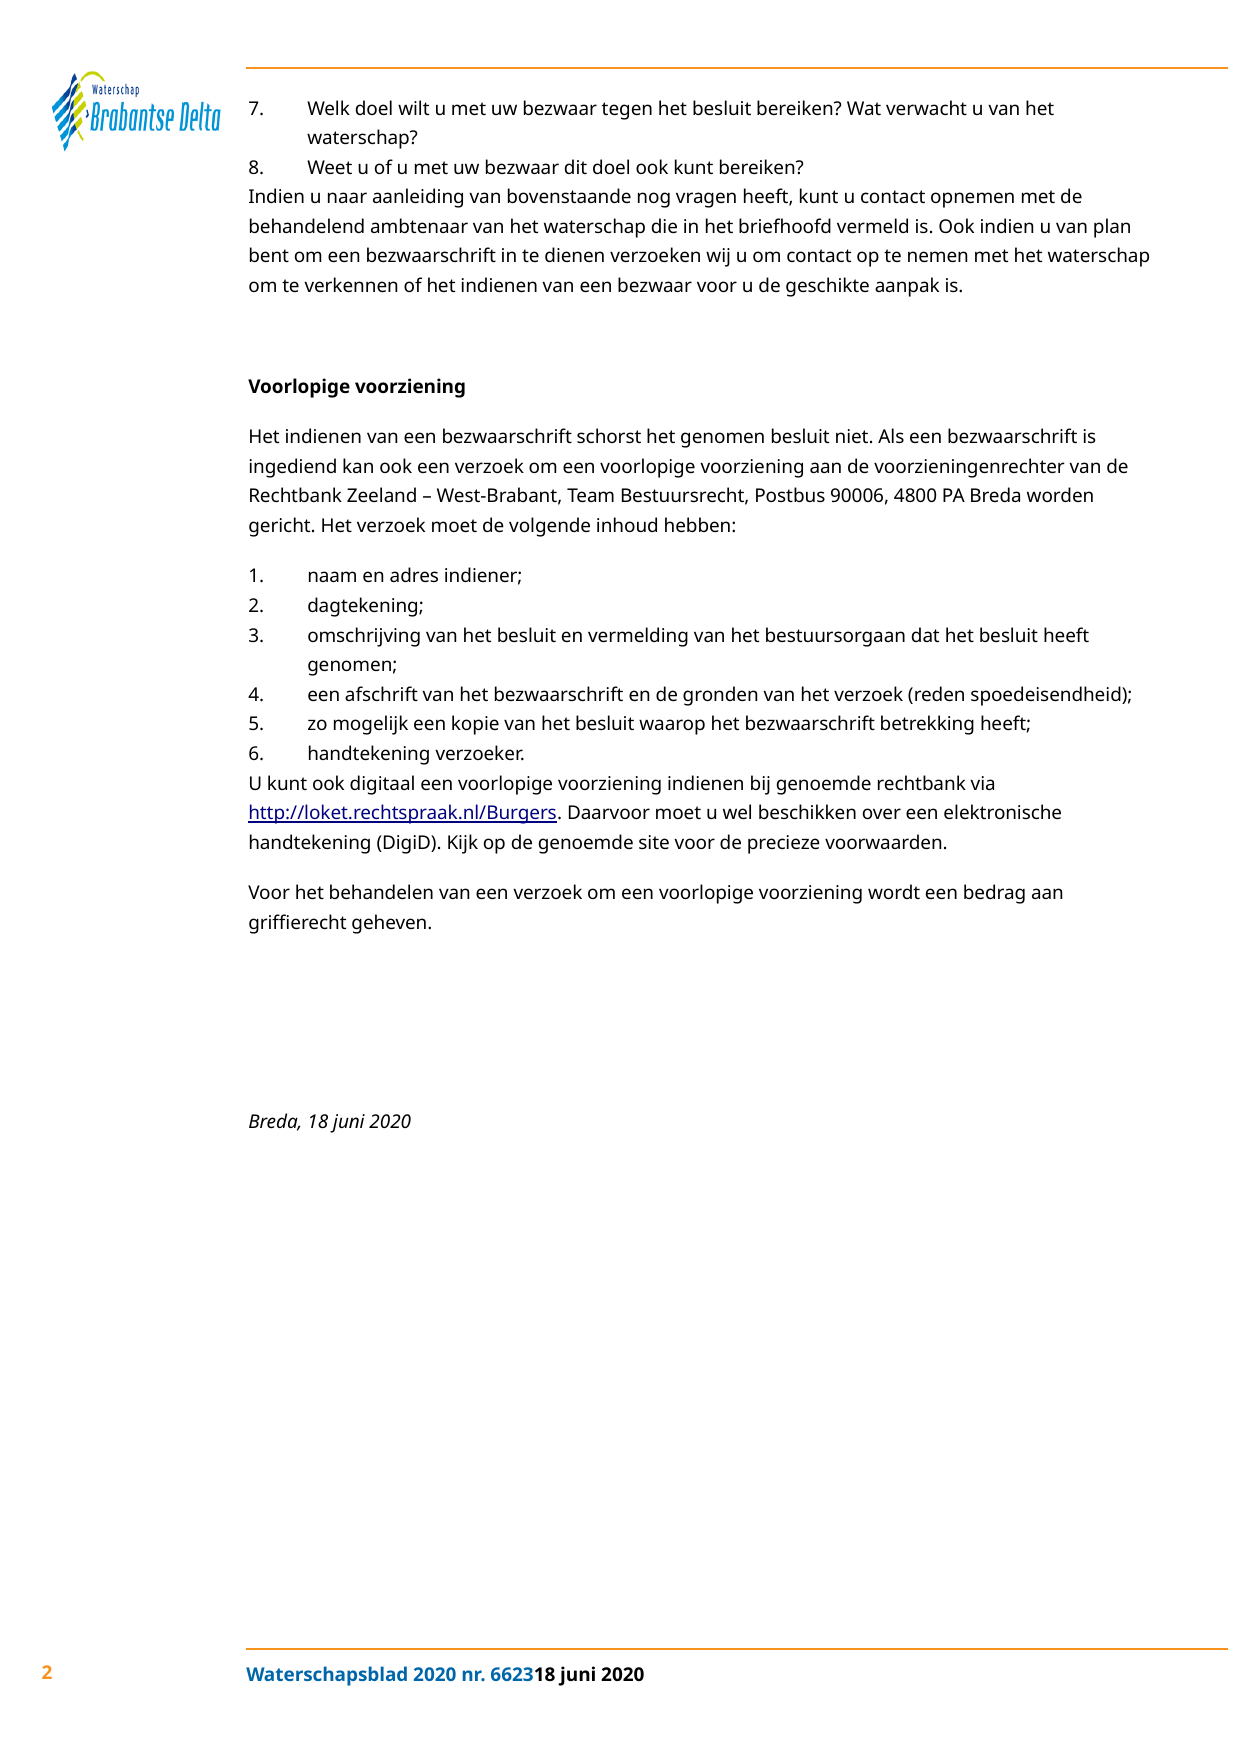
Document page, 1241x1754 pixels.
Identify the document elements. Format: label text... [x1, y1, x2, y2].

text Indien u naar aanleiding van bovenstaande nog vragen heeft, kunt u contact opnemen met de behandelend ambtenaar van het waterschap die in het briefhoofd vermeld is. Ook indien u van plan bent om een bezwaarschrift in te dienen verzoeken wij u om contact op te nemen met het waterschap om te verkennen of het indienen van een bezwaar voor u de geschikte aanpak is. [248, 183, 1152, 298]
list zo mogelijk een kopie van het besluit waarop het bezwaarschrift betrekking heeft; [248, 711, 1152, 736]
text Voorlopige voorziening [248, 373, 1152, 399]
list Weet u of u met uw bezwaar dit doel ook kunt bereiken? [248, 154, 1152, 180]
picture [41, 47, 231, 172]
text Het indienen van een bezwaarschrift schorst het genomen besluit niet. Als een bezwaarschrift is ingediend kan ook een verzoek om een voorlopige voorziening aan de voorzieningenrechter van de Rechtbank Zeeland – West-Brabant, Team Bestuursrecht, Postbus 90006, 4800 PA Breda worden gericht. Het verzoek moet de volgende inhoud hebben: [248, 423, 1152, 538]
text Voor het behandelen van een verzoek om een voorlopige voorziening wordt een bedrag aan griffierecht geheven. [248, 879, 1152, 935]
text U kunt ook digitaal een voorlopige voorziening indienen bij genoemde rechtbank via http://loket.rechtspraak.nl/Burgers. Daarvoor moet u wel beschikken over een elektronische handtekening (DigiD). Kijk op de genoemde site voor de precieze voorwaarden. [248, 770, 1152, 855]
list Welk doel wilt u met uw bezwaar tegen het besluit bereiken? Wat verwacht u van het waterschap? [248, 95, 1152, 150]
text Breda, 18 juni 2020 [248, 1108, 1152, 1134]
list handtekening verzoeker. [248, 740, 1152, 766]
list dagtekening; [248, 592, 1152, 618]
list naam en adres indiener; [248, 563, 1152, 588]
list een afschrift van het bezwaarschrift en de gronden van het verzoek (reden spoedeisendheid); [248, 681, 1152, 707]
list omschrijving van het besluit en vermelding van het bestuursorgaan dat het besluit heeft genomen; [248, 622, 1152, 677]
